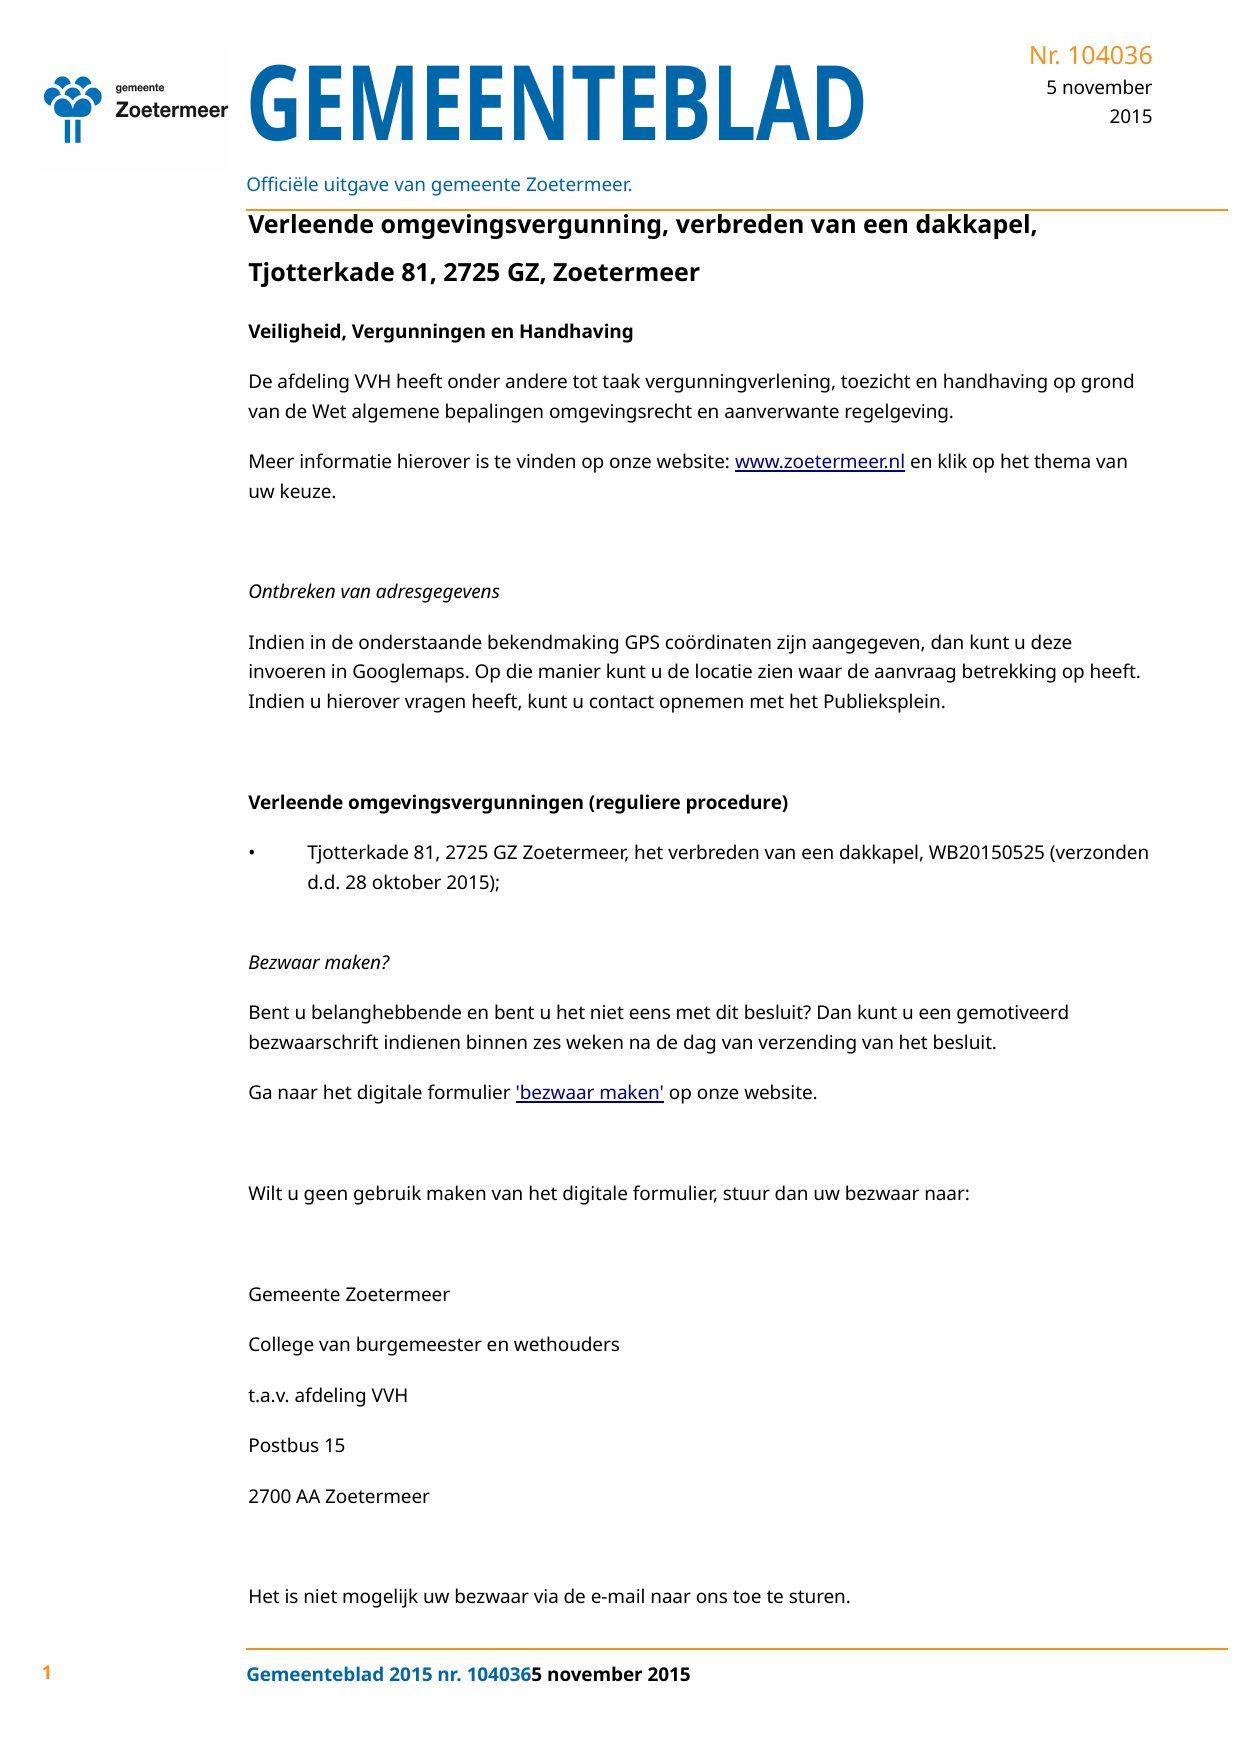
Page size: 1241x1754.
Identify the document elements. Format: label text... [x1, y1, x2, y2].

text Veiligheid, Vergunningen en Handhaving [248, 318, 1152, 344]
text Ga naar het digitale formulier 'bezwaar maken' op onze website. [248, 1079, 1152, 1105]
text Postbus 15 [248, 1432, 1152, 1458]
text Bezwaar maken? [248, 949, 1152, 975]
text Indien in de onderstaande bekendmaking GPS coördinaten zijn aangegeven, dan kunt u deze invoeren in Googlemaps. Op die manier kunt u de locatie zien waar de aanvraag betrekking op heeft. Indien u hierover vragen heeft, kunt u contact opnemen met het Publieksplein. [248, 629, 1152, 714]
picture [41, 47, 231, 172]
list Tjotterkade 81, 2725 GZ Zoetermeer, het verbreden van een dakkapel, WB20150525 (verzonden d.d. 28 oktober 2015); [248, 839, 1152, 895]
text College van burgemeester en wethouders [248, 1332, 1152, 1357]
text 2700 AA Zoetermeer [248, 1483, 1152, 1509]
text Verleende omgevingsvergunning, verbreden van een dakkapel, Tjotterkade 81, 2725 GZ, Zoetermeer [248, 211, 1152, 288]
text Gemeente Zoetermeer [248, 1281, 1152, 1307]
text Meer informatie hierover is te vinden op onze website: www.zoetermeer.nl en klik op het thema van uw keuze. [248, 448, 1152, 504]
text Het is niet mogelijk uw bezwaar via de e-mail naar ons toe te sturen. [248, 1584, 1152, 1609]
text Ontbreken van adresgegevens [248, 579, 1152, 604]
text Wilt u geen gebruik maken van het digitale formulier, stuur dan uw bezwaar naar: [248, 1180, 1152, 1206]
text t.a.v. afdeling VVH [248, 1382, 1152, 1408]
text Bent u belanghebbende en bent u het niet eens met dit besluit? Dan kunt u een gemotiveerd bezwaarschrift indienen binnen zes weken na de dag van verzending van het besluit. [248, 999, 1152, 1055]
text De afdeling VVH heeft onder andere tot taak vergunningverlening, toezicht en handhaving op grond van de Wet algemene bepalingen omgevingsrecht en aanverwante regelgeving. [248, 368, 1152, 424]
text Verleende omgevingsvergunningen (reguliere procedure) [248, 789, 1152, 815]
